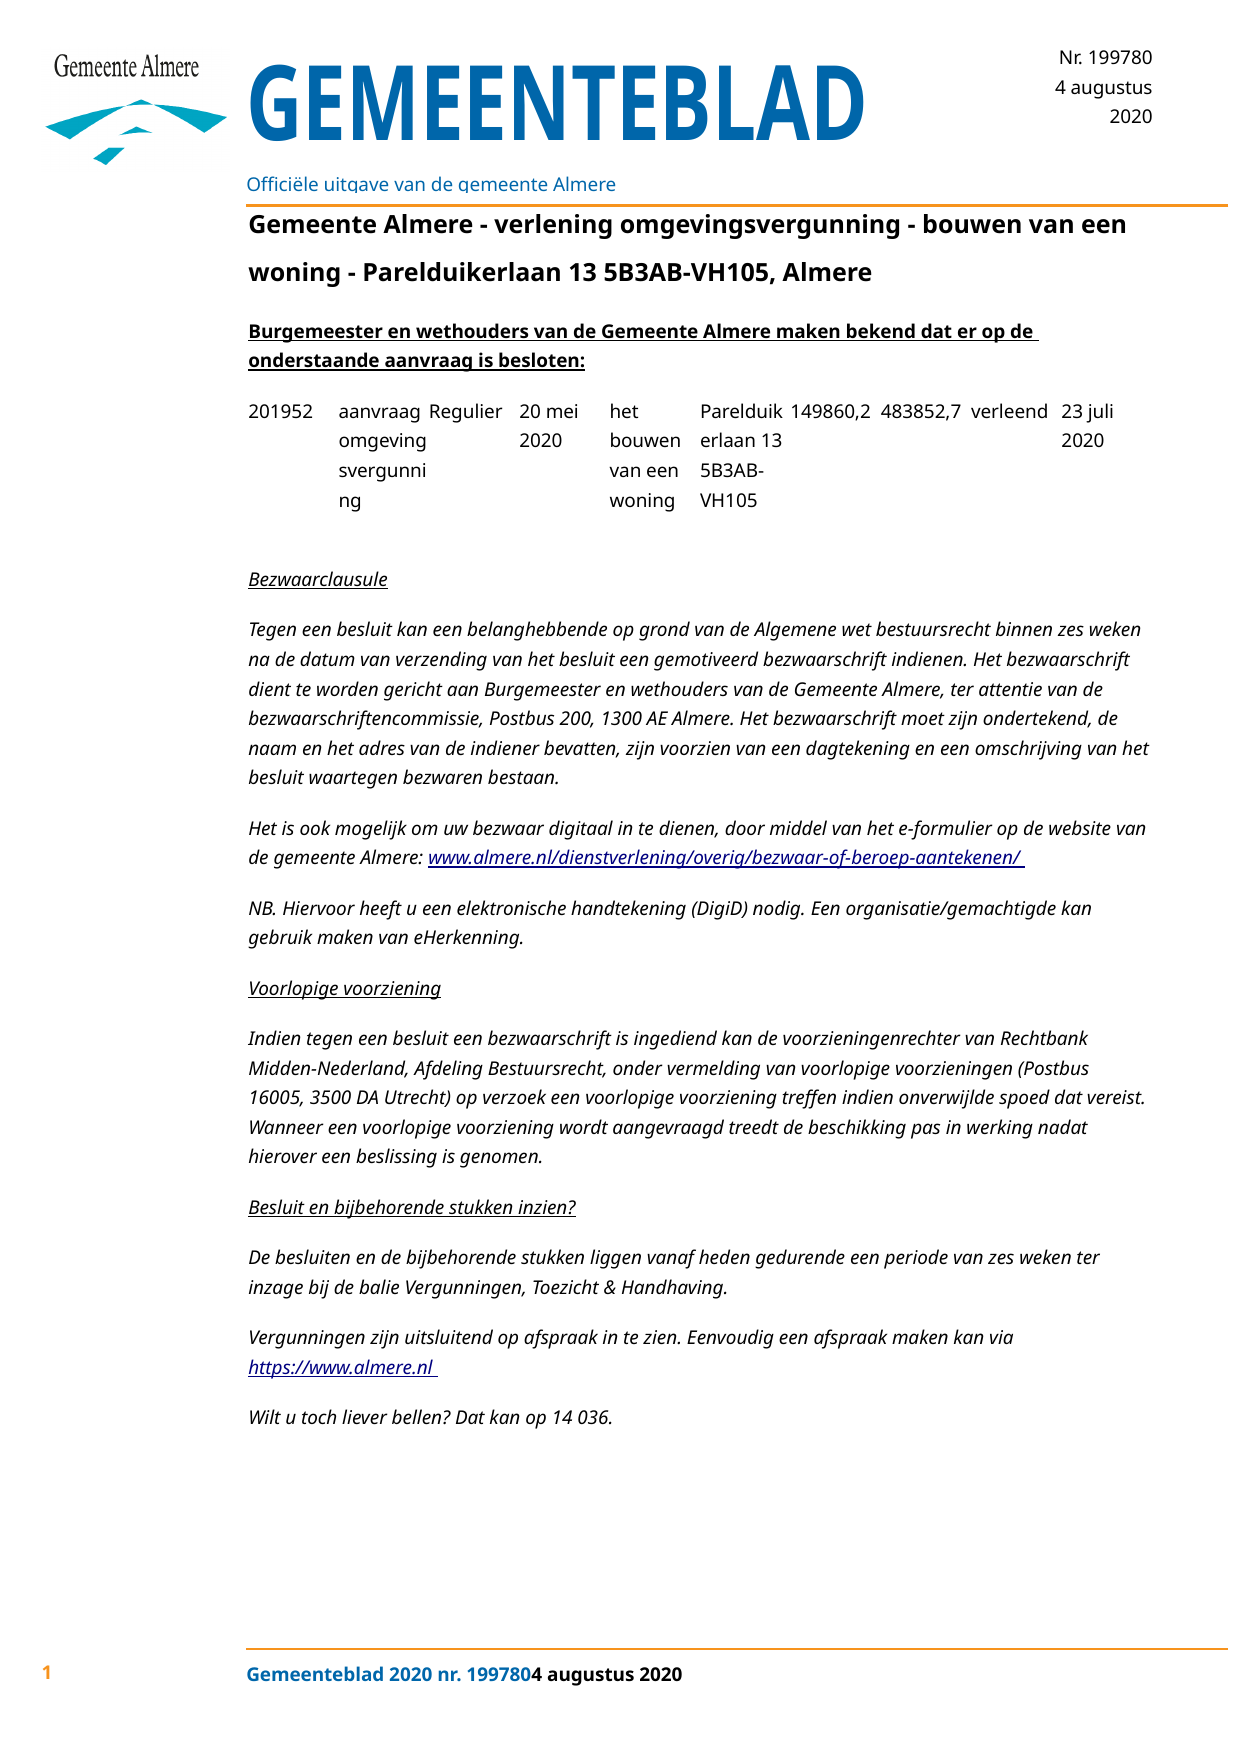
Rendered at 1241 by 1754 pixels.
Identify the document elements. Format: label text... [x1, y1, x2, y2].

table_header het bouwen van een woning [609, 398, 700, 512]
table_header aanvraag omgevingsvergunning [338, 398, 429, 512]
text Het is ook mogelijk om uw bezwaar digitaal in te dienen, door middel van het e-formulier op de website van de gemeente Almere: www.almere.nl/dienstverlening/overig/bezwaar-of-beroep-aantekenen/ [248, 815, 1152, 870]
text Besluit en bijbehorende stukken inzien? [248, 1194, 1152, 1220]
text Vergunningen zijn uitsluitend op afspraak in te zien. Eenvoudig een afspraak maken kan via https://www.almere.nl [248, 1324, 1152, 1380]
text Tegen een besluit kan een belanghebbende op grond van de Algemene wet bestuursrecht binnen zes weken na de datum van verzending van het besluit een gemotiveerd bezwaarschrift indienen. Het bezwaarschrift dient te worden gericht aan Burgemeester en wethouders van de Gemeente Almere, ter attentie van de bezwaarschriftencommissie, Postbus 200, 1300 AE Almere. Het bezwaarschrift moet zijn ondertekend, de naam en het adres van de indiener bevatten, zijn voorzien van een dagtekening en een omschrijving van het besluit waartegen bezwaren bestaan. [248, 617, 1152, 790]
table_header Regulier [429, 398, 519, 512]
text Indien tegen een besluit een bezwaarschrift is ingediend kan de voorzieningenrechter van Rechtbank Midden-Nederland, Afdeling Bestuursrecht, onder vermelding van voorlopige voorzieningen (Postbus 16005, 3500 DA Utrecht) op verzoek een voorlopige voorziening treffen indien onverwijlde spoed dat vereist. Wanneer een voorlopige voorziening wordt aangevraagd treedt de beschikking pas in werking nadat hierover een beslissing is genomen. [248, 1025, 1152, 1169]
table_header verleend [971, 398, 1061, 512]
picture [41, 47, 231, 172]
text Burgemeester en wethouders van de Gemeente Almere maken bekend dat er op de onderstaande aanvraag is besloten: [248, 318, 1152, 373]
text Gemeente Almere - verlening omgevingsvergunning - bouwen van een woning - Parelduikerlaan 13 5B3AB-VH105, Almere [248, 207, 1152, 288]
text Wilt u toch liever bellen? Dat kan op 14 036. [248, 1404, 1152, 1430]
table_header Parelduikerlaan 13 5B3AB-VH105 [700, 398, 790, 512]
table_header 23 juli 2020 [1061, 398, 1152, 512]
table_header 483852,7 [881, 398, 971, 512]
text Voorlopige voorziening [248, 975, 1152, 1001]
text De besluiten en de bijbehorende stukken liggen vanaf heden gedurende een periode van zes weken ter inzage bij de balie Vergunningen, Toezicht & Handhaving. [248, 1244, 1152, 1300]
text Bezwaarclausule [248, 566, 1152, 592]
table_header 201952 [248, 398, 338, 512]
table_header 20 mei 2020 [519, 398, 609, 512]
text NB. Hiervoor heeft u een elektronische handtekening (DigiD) nodig. Een organisatie/gemachtigde kan gebruik maken van eHerkenning. [248, 895, 1152, 950]
table_header 149860,2 [790, 398, 881, 512]
